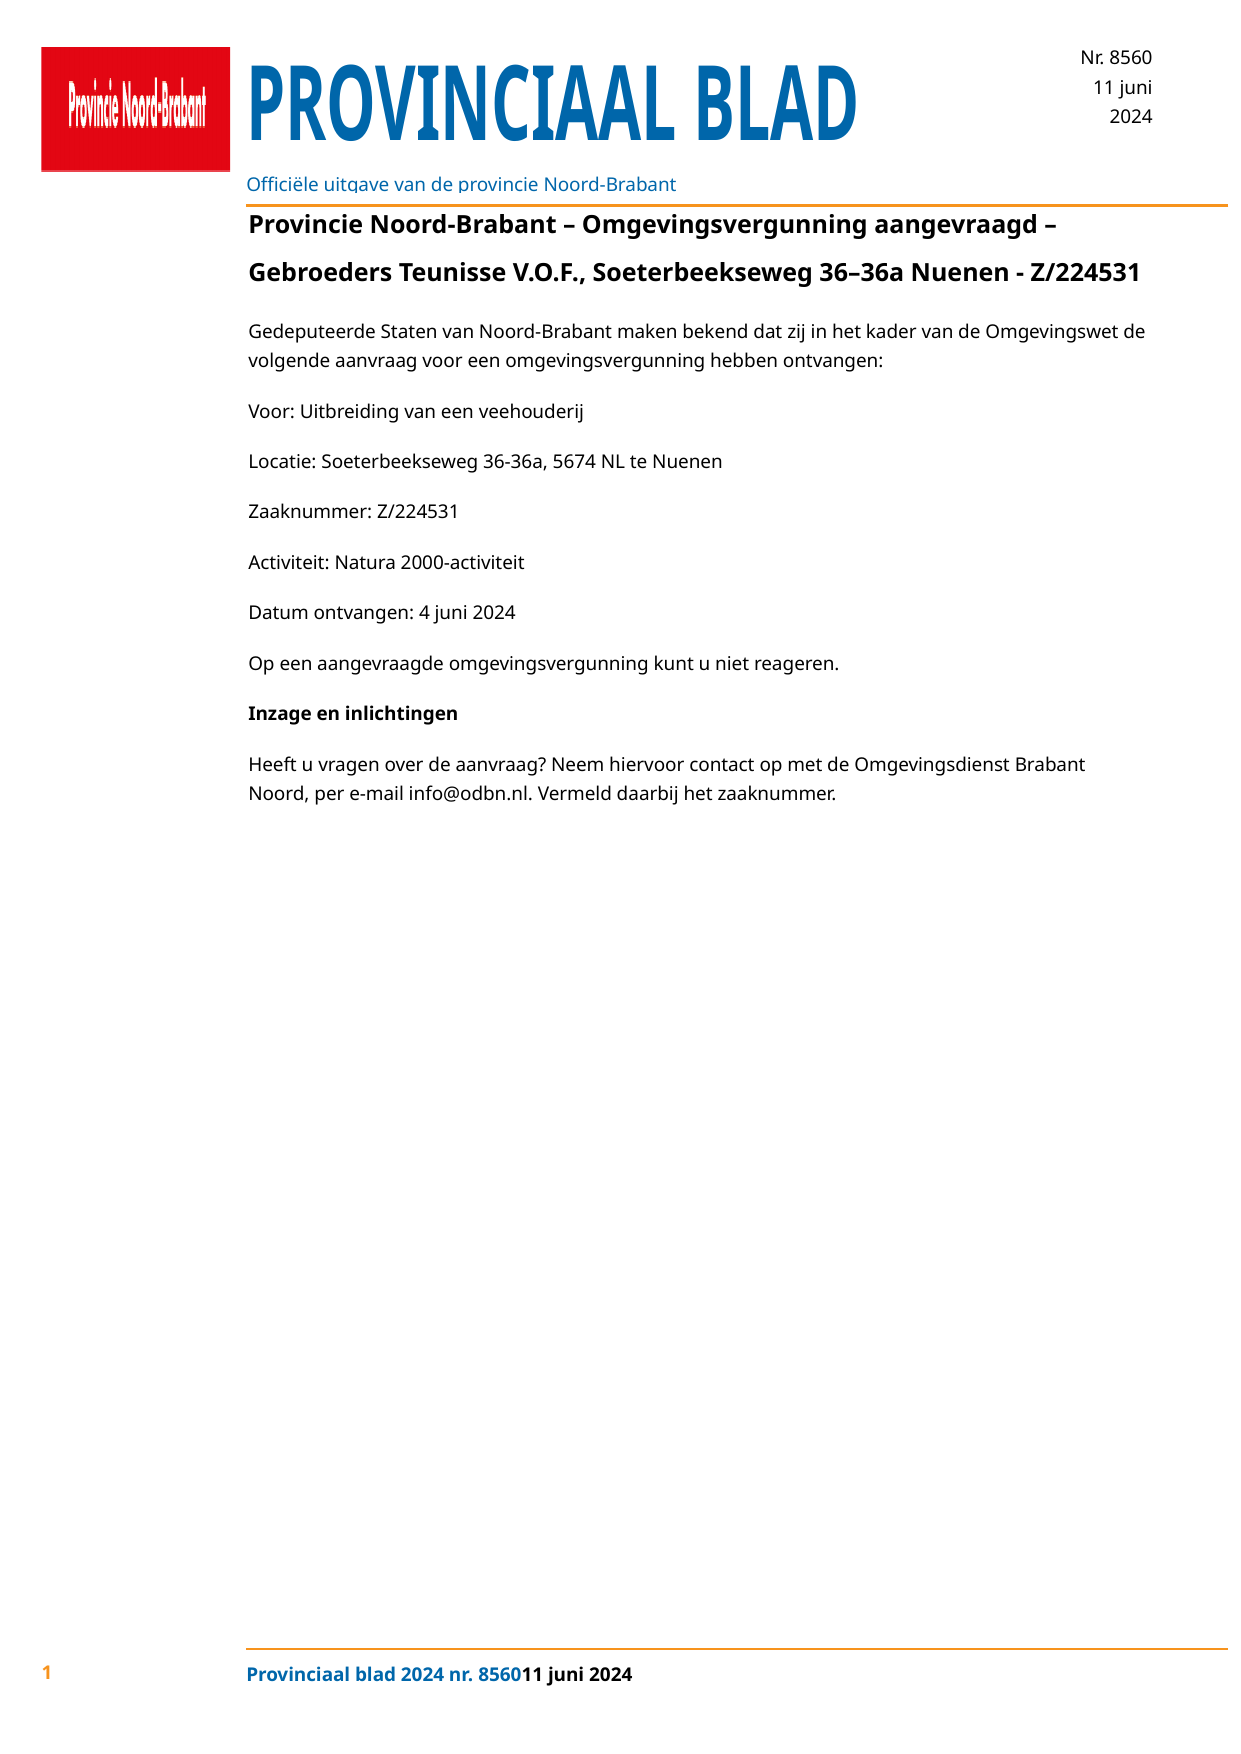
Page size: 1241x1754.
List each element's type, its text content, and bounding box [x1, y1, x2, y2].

text Heeft u vragen over de aanvraag? Neem hiervoor contact op met de Omgevingsdienst Brabant Noord, per e-mail info@odbn.nl. Vermeld daarbij het zaaknummer. [248, 751, 1152, 806]
text Datum ontvangen: 4 juni 2024 [248, 599, 1152, 625]
text Locatie: Soeterbeekseweg 36-36a, 5674 NL te Nuenen [248, 448, 1152, 474]
text Inzage en inlichtingen [248, 700, 1152, 726]
text Activiteit: Natura 2000-activiteit [248, 549, 1152, 575]
text Voor: Uitbreiding van een veehouderij [248, 398, 1152, 424]
text Provincie Noord-Brabant – Omgevingsvergunning aangevraagd – Gebroeders Teunisse V.O.F., Soeterbeekseweg 36–36a Nuenen - Z/224531 [248, 207, 1152, 288]
text Zaaknummer: Z/224531 [248, 499, 1152, 524]
text Op een aangevraagde omgevingsvergunning kunt u niet reageren. [248, 650, 1152, 676]
text Gedeputeerde Staten van Noord-Brabant maken bekend dat zij in het kader van de Omgevingswet de volgende aanvraag voor een omgevingsvergunning hebben ontvangen: [248, 318, 1152, 373]
picture [41, 47, 231, 172]
